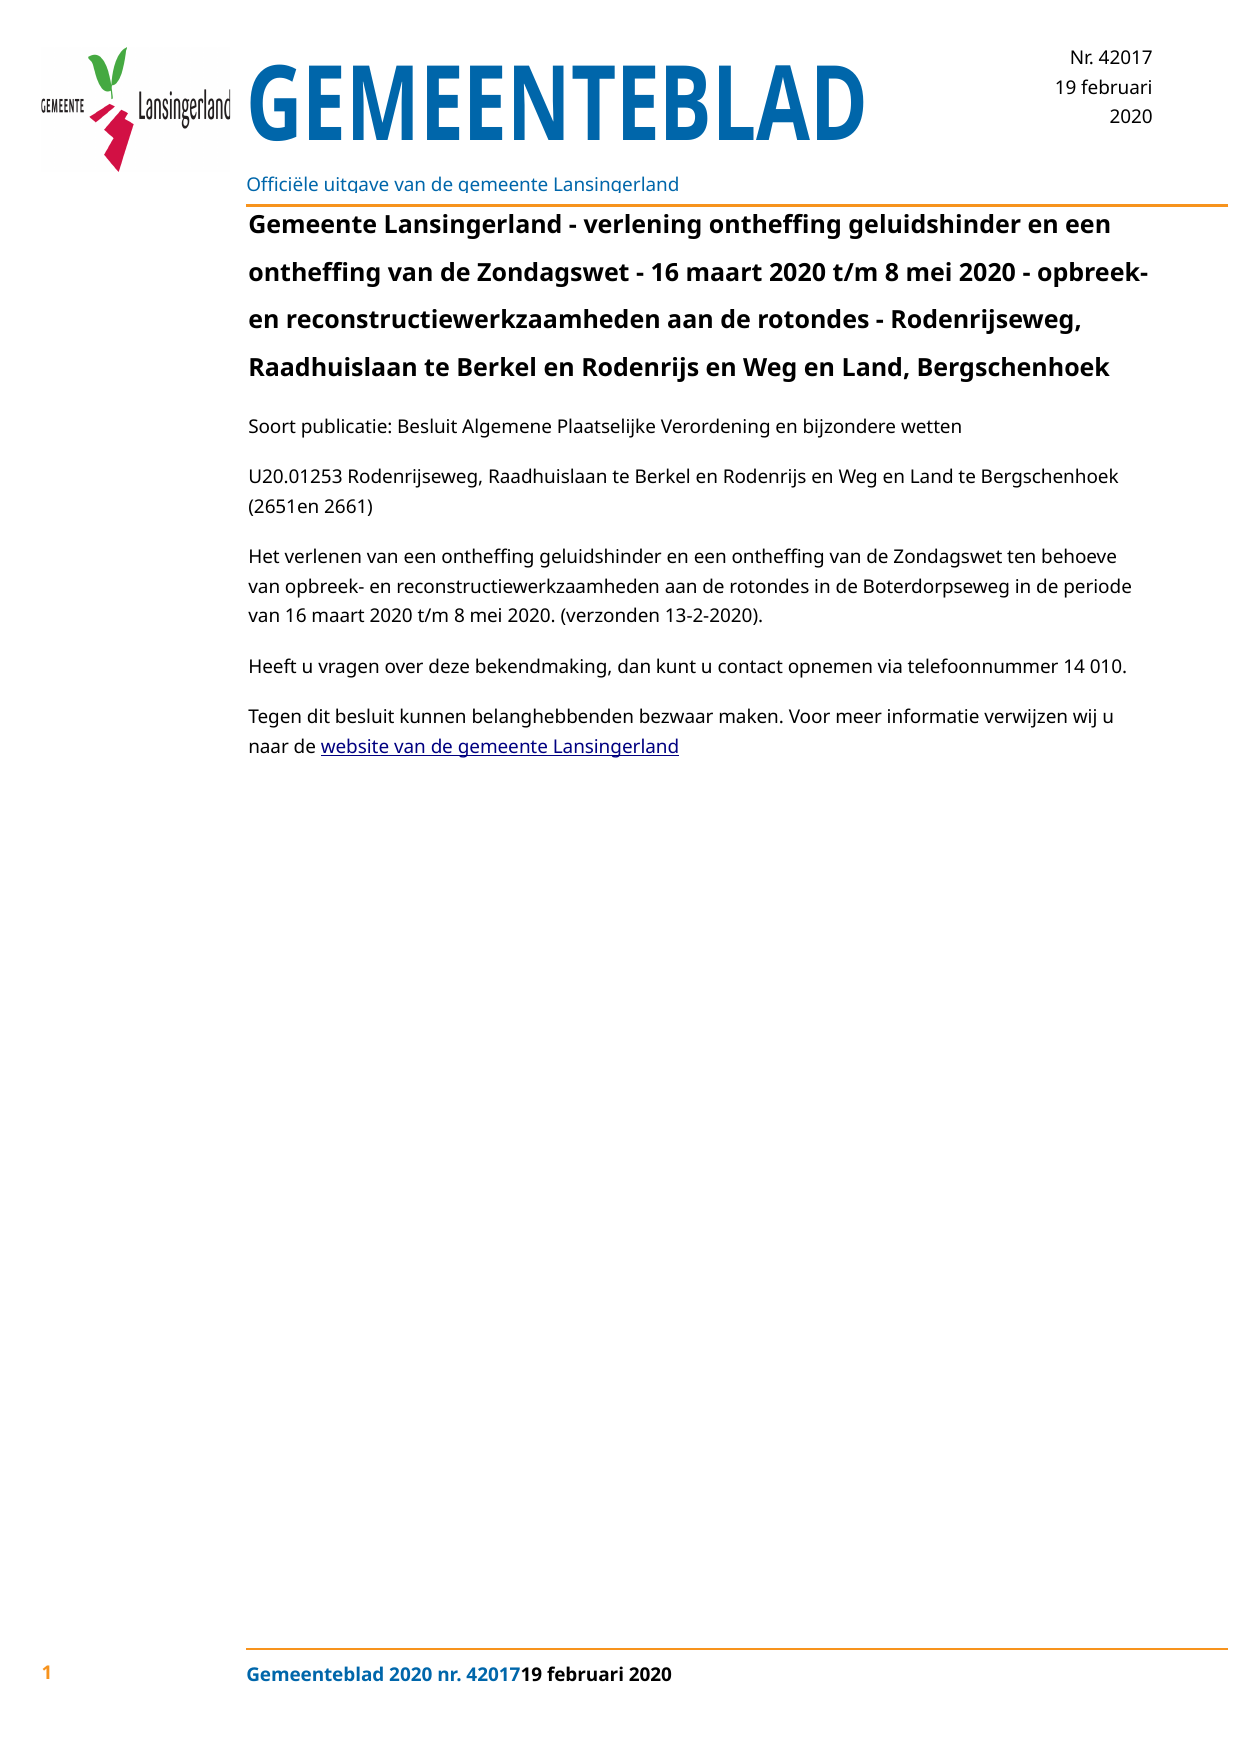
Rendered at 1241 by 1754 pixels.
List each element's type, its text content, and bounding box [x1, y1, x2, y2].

text Heeft u vragen over deze bekendmaking, dan kunt u contact opnemen via telefoonnummer 14 010. [248, 653, 1152, 679]
text Soort publicatie: Besluit Algemene Plaatselijke Verordening en bijzondere wetten [248, 413, 1152, 439]
text U20.01253 Rodenrijseweg, Raadhuislaan te Berkel en Rodenrijs en Weg en Land te Bergschenhoek (2651en 2661) [248, 463, 1152, 519]
text Het verlenen van een ontheffing geluidshinder en een ontheffing van de Zondagswet ten behoeve van opbreek- en reconstructiewerkzaamheden aan de rotondes in de Boterdorpseweg in de periode van 16 maart 2020 t/m 8 mei 2020. (verzonden 13-2-2020). [248, 543, 1152, 628]
text Tegen dit besluit kunnen belanghebbenden bezwaar maken. Voor meer informatie verwijzen wij u naar de website van de gemeente Lansingerland [248, 703, 1152, 759]
text Gemeente Lansingerland - verlening ontheffing geluidshinder en een ontheffing van de Zondagswet - 16 maart 2020 t/m 8 mei 2020 - opbreek- en reconstructiewerkzaamheden aan de rotondes - Rodenrijseweg, Raadhuislaan te Berkel en Rodenrijs en Weg en Land, Bergschenhoek [248, 207, 1152, 384]
picture [41, 47, 231, 172]
